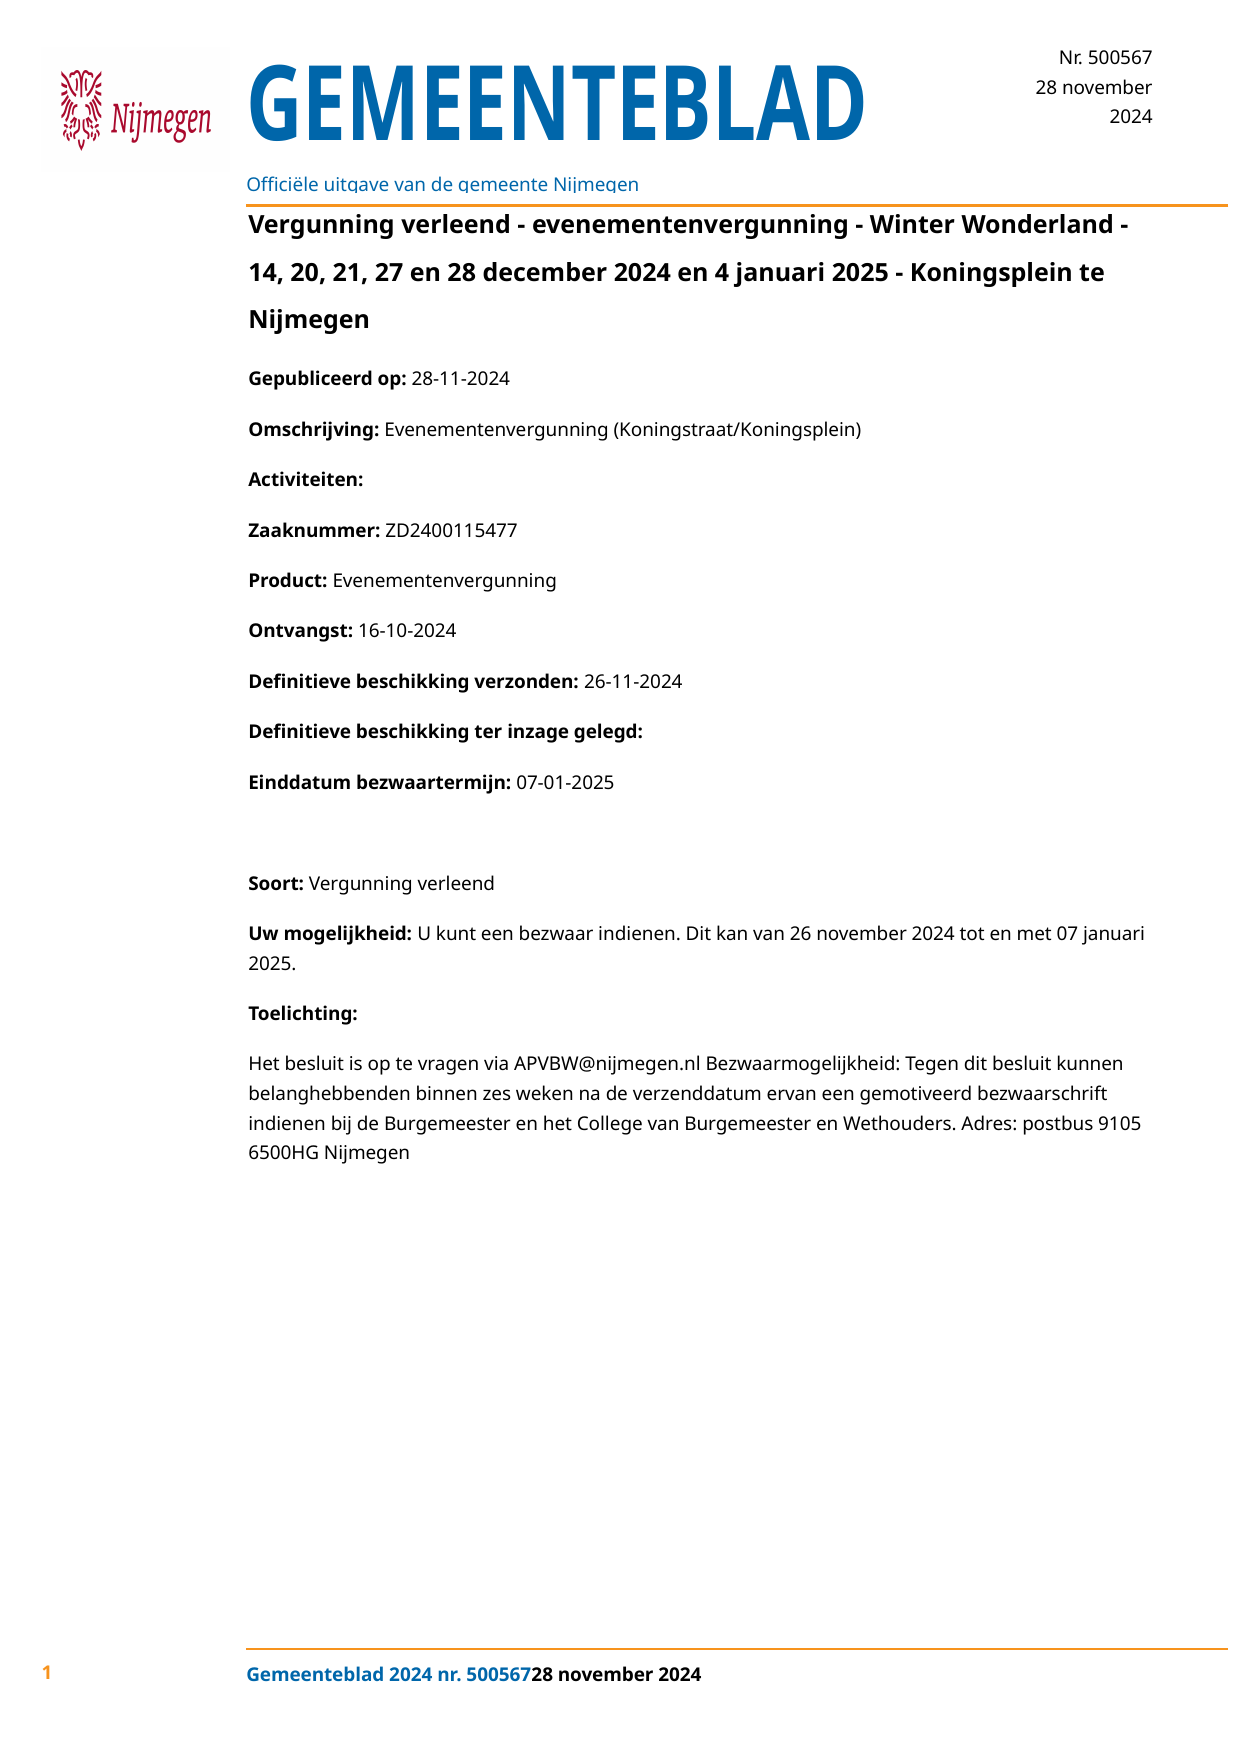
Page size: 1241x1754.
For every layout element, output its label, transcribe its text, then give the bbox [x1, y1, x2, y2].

text Uw mogelijkheid: U kunt een bezwaar indienen. Dit kan van 26 november 2024 tot en met 07 januari 2025. [248, 920, 1152, 975]
text Einddatum bezwaartermijn: 07-01-2025 [248, 769, 1152, 794]
text Vergunning verleend - evenementenvergunning - Winter Wonderland - 14, 20, 21, 27 en 28 december 2024 en 4 januari 2025 - Koningsplein te Nijmegen [248, 207, 1152, 336]
text Toelichting: [248, 1000, 1152, 1026]
text Het besluit is op te vragen via APVBW@nijmegen.nl Bezwaarmogelijkheid: Tegen dit besluit kunnen belanghebbenden binnen zes weken na de verzenddatum ervan een gemotiveerd bezwaarschrift indienen bij de Burgemeester en het College van Burgemeester en Wethouders. Adres: postbus 9105 6500HG Nijmegen [248, 1051, 1152, 1165]
text Activiteiten: [248, 466, 1152, 492]
text Ontvangst: 16-10-2024 [248, 618, 1152, 643]
picture [41, 47, 231, 172]
text Omschrijving: Evenementenvergunning (Koningstraat/Koningsplein) [248, 416, 1152, 442]
text Zaaknummer: ZD2400115477 [248, 517, 1152, 542]
text Soort: Vergunning verleend [248, 870, 1152, 895]
text Definitieve beschikking ter inzage gelegd: [248, 718, 1152, 744]
text Definitieve beschikking verzonden: 26-11-2024 [248, 668, 1152, 694]
text Gepubliceerd op: 28-11-2024 [248, 366, 1152, 391]
text Product: Evenementenvergunning [248, 567, 1152, 593]
